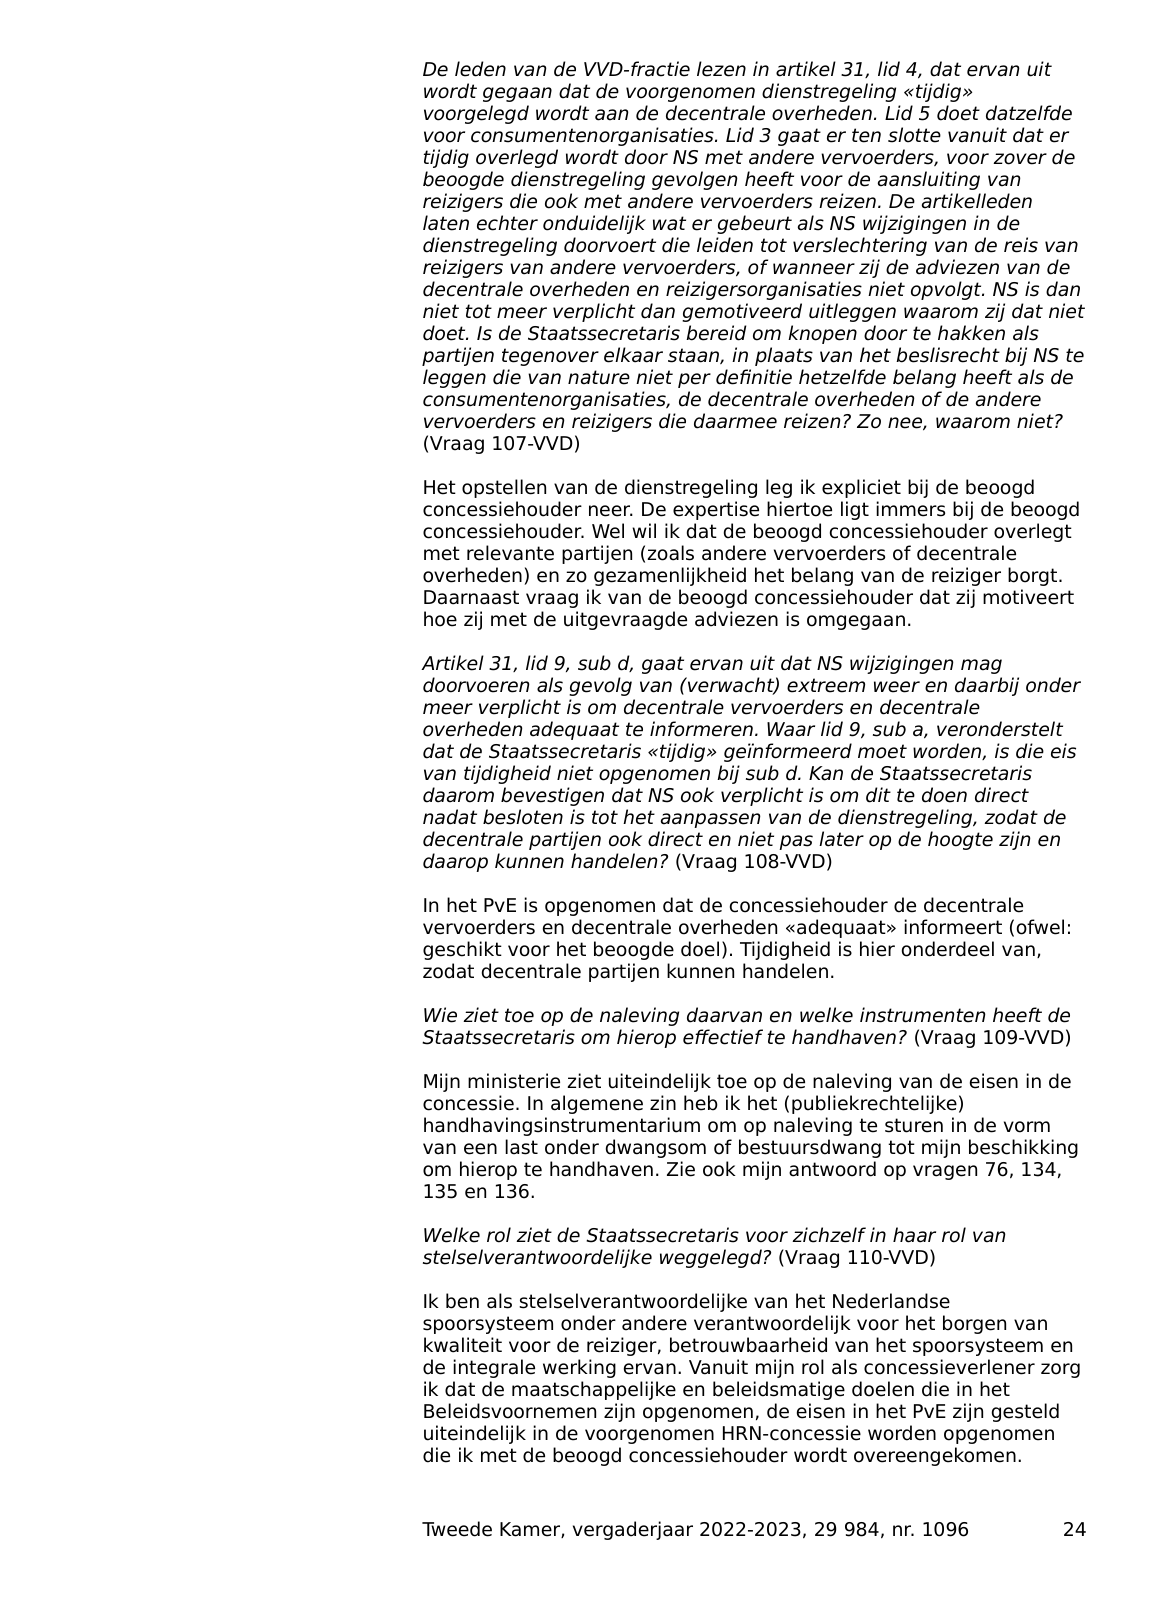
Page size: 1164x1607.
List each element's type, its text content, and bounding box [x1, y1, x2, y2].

text Wie ziet toe op de naleving daarvan en welke instrumenten heeft de Staatssecretaris om hierop effectief te handhaven? (Vraag 109-VVD) [422, 1005, 1087, 1049]
text In het PvE is opgenomen dat de concessiehouder de decentrale vervoerders en decentrale overheden «adequaat» informeert (ofwel: geschikt voor het beoogde doel). Tijdigheid is hier onderdeel van, zodat decentrale partijen kunnen handelen. [422, 895, 1087, 983]
text Mijn ministerie ziet uiteindelijk toe op de naleving van de eisen in de concessie. In algemene zin heb ik het (publiekrechtelijke) handhavingsinstrumentarium om op naleving te sturen in de vorm van een last onder dwangsom of bestuursdwang tot mijn beschikking om hierop te handhaven. Zie ook mijn antwoord op vragen 76, 134, 135 en 136. [422, 1071, 1087, 1203]
text Artikel 31, lid 9, sub d, gaat ervan uit dat NS wijzigingen mag doorvoeren als gevolg van (verwacht) extreem weer en daarbij onder meer verplicht is om decentrale vervoerders en decentrale overheden adequaat te informeren. Waar lid 9, sub a, veronderstelt dat de Staatssecretaris «tijdig» geïnformeerd moet worden, is die eis van tijdigheid niet opgenomen bij sub d. Kan de Staatssecretaris daarom bevestigen dat NS ook verplicht is om dit te doen direct nadat besloten is tot het aanpassen van de dienstregeling, zodat de decentrale partijen ook direct en niet pas later op de hoogte zijn en daarop kunnen handelen? (Vraag 108-VVD) [422, 653, 1087, 873]
text De leden van de VVD-fractie lezen in artikel 31, lid 4, dat ervan uit wordt gegaan dat de voorgenomen dienstregeling «tijdig» voorgelegd wordt aan de decentrale overheden. Lid 5 doet datzelfde voor consumentenorganisaties. Lid 3 gaat er ten slotte vanuit dat er tijdig overlegd wordt door NS met andere vervoerders, voor zover de beoogde dienstregeling gevolgen heeft voor de aansluiting van reizigers die ook met andere vervoerders reizen. De artikelleden laten echter onduidelijk wat er gebeurt als NS wijzigingen in de dienstregeling doorvoert die leiden tot verslechtering van de reis van reizigers van andere vervoerders, of wanneer zij de adviezen van de decentrale overheden en reizigersorganisaties niet opvolgt. NS is dan niet tot meer verplicht dan gemotiveerd uitleggen waarom zij dat niet doet. Is de Staatssecretaris bereid om knopen door te hakken als partijen tegenover elkaar staan, in plaats van het beslisrecht bij NS te leggen die van nature niet per definitie hetzelfde belang heeft als de consumentenorganisaties, de decentrale overheden of de andere vervoerders en reizigers die daarmee reizen? Zo nee, waarom niet? (Vraag 107-VVD) [422, 59, 1087, 455]
text Het opstellen van de dienstregeling leg ik expliciet bij de beoogd concessiehouder neer. De expertise hiertoe ligt immers bij de beoogd concessiehouder. Wel wil ik dat de beoogd concessiehouder overlegt met relevante partijen (zoals andere vervoerders of decentrale overheden) en zo gezamenlijkheid het belang van de reiziger borgt. Daarnaast vraag ik van de beoogd concessiehouder dat zij motiveert hoe zij met de uitgevraagde adviezen is omgegaan. [422, 477, 1087, 631]
text Welke rol ziet de Staatssecretaris voor zichzelf in haar rol van stelselverantwoordelijke weggelegd? (Vraag 110-VVD) [422, 1225, 1087, 1269]
text Ik ben als stelselverantwoordelijke van het Nederlandse spoorsysteem onder andere verantwoordelijk voor het borgen van kwaliteit voor de reiziger, betrouwbaarheid van het spoorsysteem en de integrale werking ervan. Vanuit mijn rol als concessieverlener zorg ik dat de maatschappelijke en beleidsmatige doelen die in het Beleidsvoornemen zijn opgenomen, de eisen in het PvE zijn gesteld uiteindelijk in de voorgenomen HRN-concessie worden opgenomen die ik met de beoogd concessiehouder wordt overeengekomen. [422, 1291, 1087, 1467]
